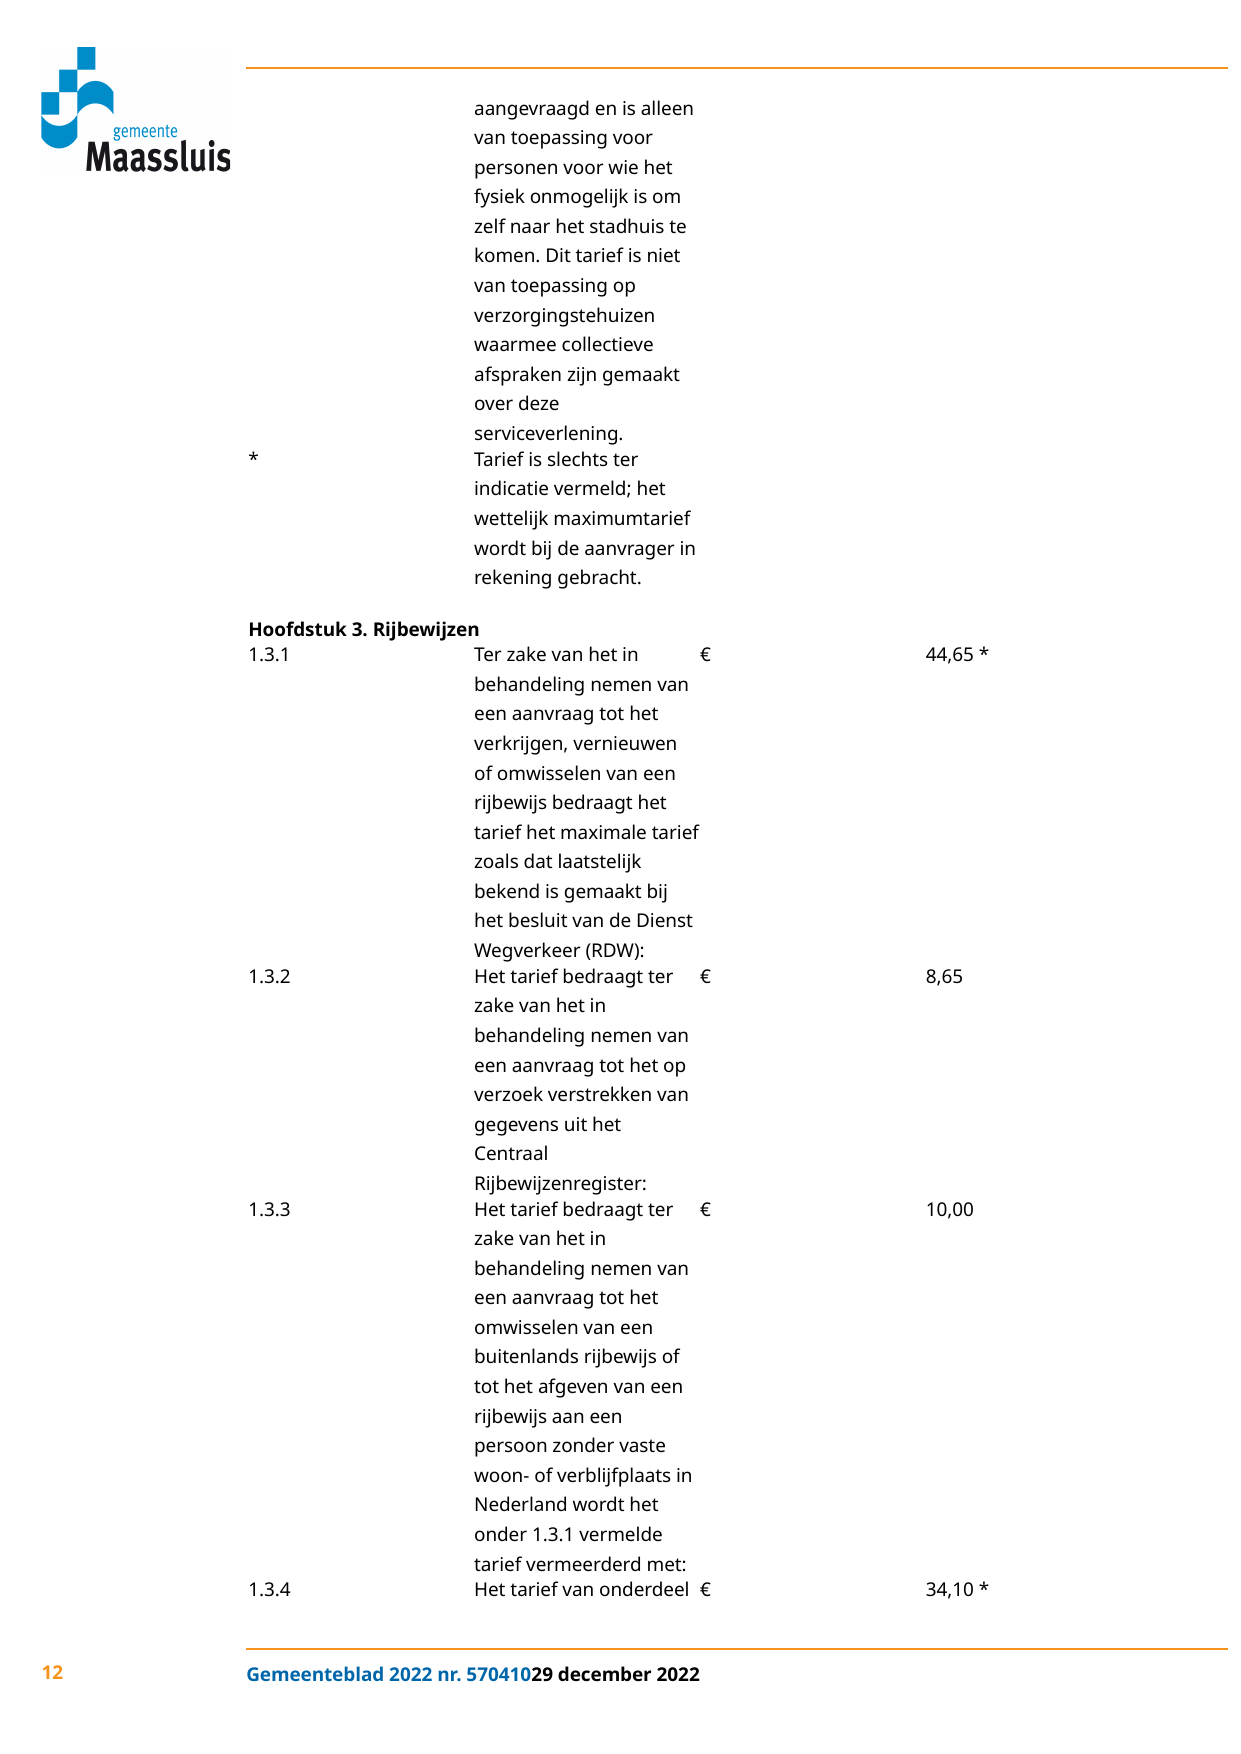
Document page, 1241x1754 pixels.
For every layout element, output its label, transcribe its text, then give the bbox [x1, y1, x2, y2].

table_cell [248, 95, 474, 446]
table_cell Het tarief van onderdeel [474, 1577, 700, 1602]
table_cell € [700, 641, 926, 963]
table_cell [700, 616, 926, 641]
table_cell € [700, 1196, 926, 1577]
table_cell Het tarief bedraagt ter zake van het in behandeling nemen van een aanvraag tot het omwisselen van een buitenlands rijbewijs of tot het afgeven van een rijbewijs aan een persoon zonder vaste woon- of verblijfplaats in Nederland wordt het onder 1.3.1 vermelde tarief vermeerderd met: [474, 1196, 700, 1577]
table_cell [926, 616, 1152, 641]
table_cell € [700, 1577, 926, 1602]
table_cell [926, 446, 1152, 590]
table_cell 1.3.3 [248, 1196, 474, 1577]
table_cell Het tarief bedraagt ter zake van het in behandeling nemen van een aanvraag tot het op verzoek verstrekken van gegevens uit het Centraal Rijbewijzenregister: [474, 963, 700, 1196]
table_cell Tarief is slechts ter indicatie vermeld; het wettelijk maximumtarief wordt bij de aanvrager in rekening gebracht. [474, 446, 700, 590]
table_cell [700, 590, 926, 616]
picture [41, 47, 77, 92]
table_cell Ter zake van het in behandeling nemen van een aanvraag tot het verkrijgen, vernieuwen of omwisselen van een rijbewijs bedraagt het tarief het maximale tarief zoals dat laatstelijk bekend is gemaakt bij het besluit van de Dienst Wegverkeer (RDW): [474, 641, 700, 963]
table_cell € [700, 963, 926, 1196]
table_cell 44,65 * [926, 641, 1152, 963]
table_cell 1.3.2 [248, 963, 474, 1196]
table_cell [700, 446, 926, 590]
table_cell [926, 590, 1152, 616]
table_cell aangevraagd en is alleen van toepassing voor personen voor wie het fysiek onmogelijk is om zelf naar het stadhuis te komen. Dit tarief is niet van toepassing op verzorgingstehuizen waarmee collectieve afspraken zijn gemaakt over deze serviceverlening. [474, 95, 700, 446]
table_cell [474, 590, 700, 616]
table_cell 8,65 [926, 963, 1152, 1196]
picture [41, 47, 231, 172]
table_cell * [248, 446, 474, 590]
table_cell [926, 95, 1152, 446]
table_cell [700, 95, 926, 446]
table_cell Hoofdstuk 3. Rijbewijzen [248, 616, 700, 641]
table_cell 34,10 * [926, 1577, 1152, 1602]
table_cell 1.3.1 [248, 641, 474, 963]
table_cell [248, 590, 474, 616]
table_cell 1.3.4 [248, 1577, 474, 1602]
table_cell 10,00 [926, 1196, 1152, 1577]
